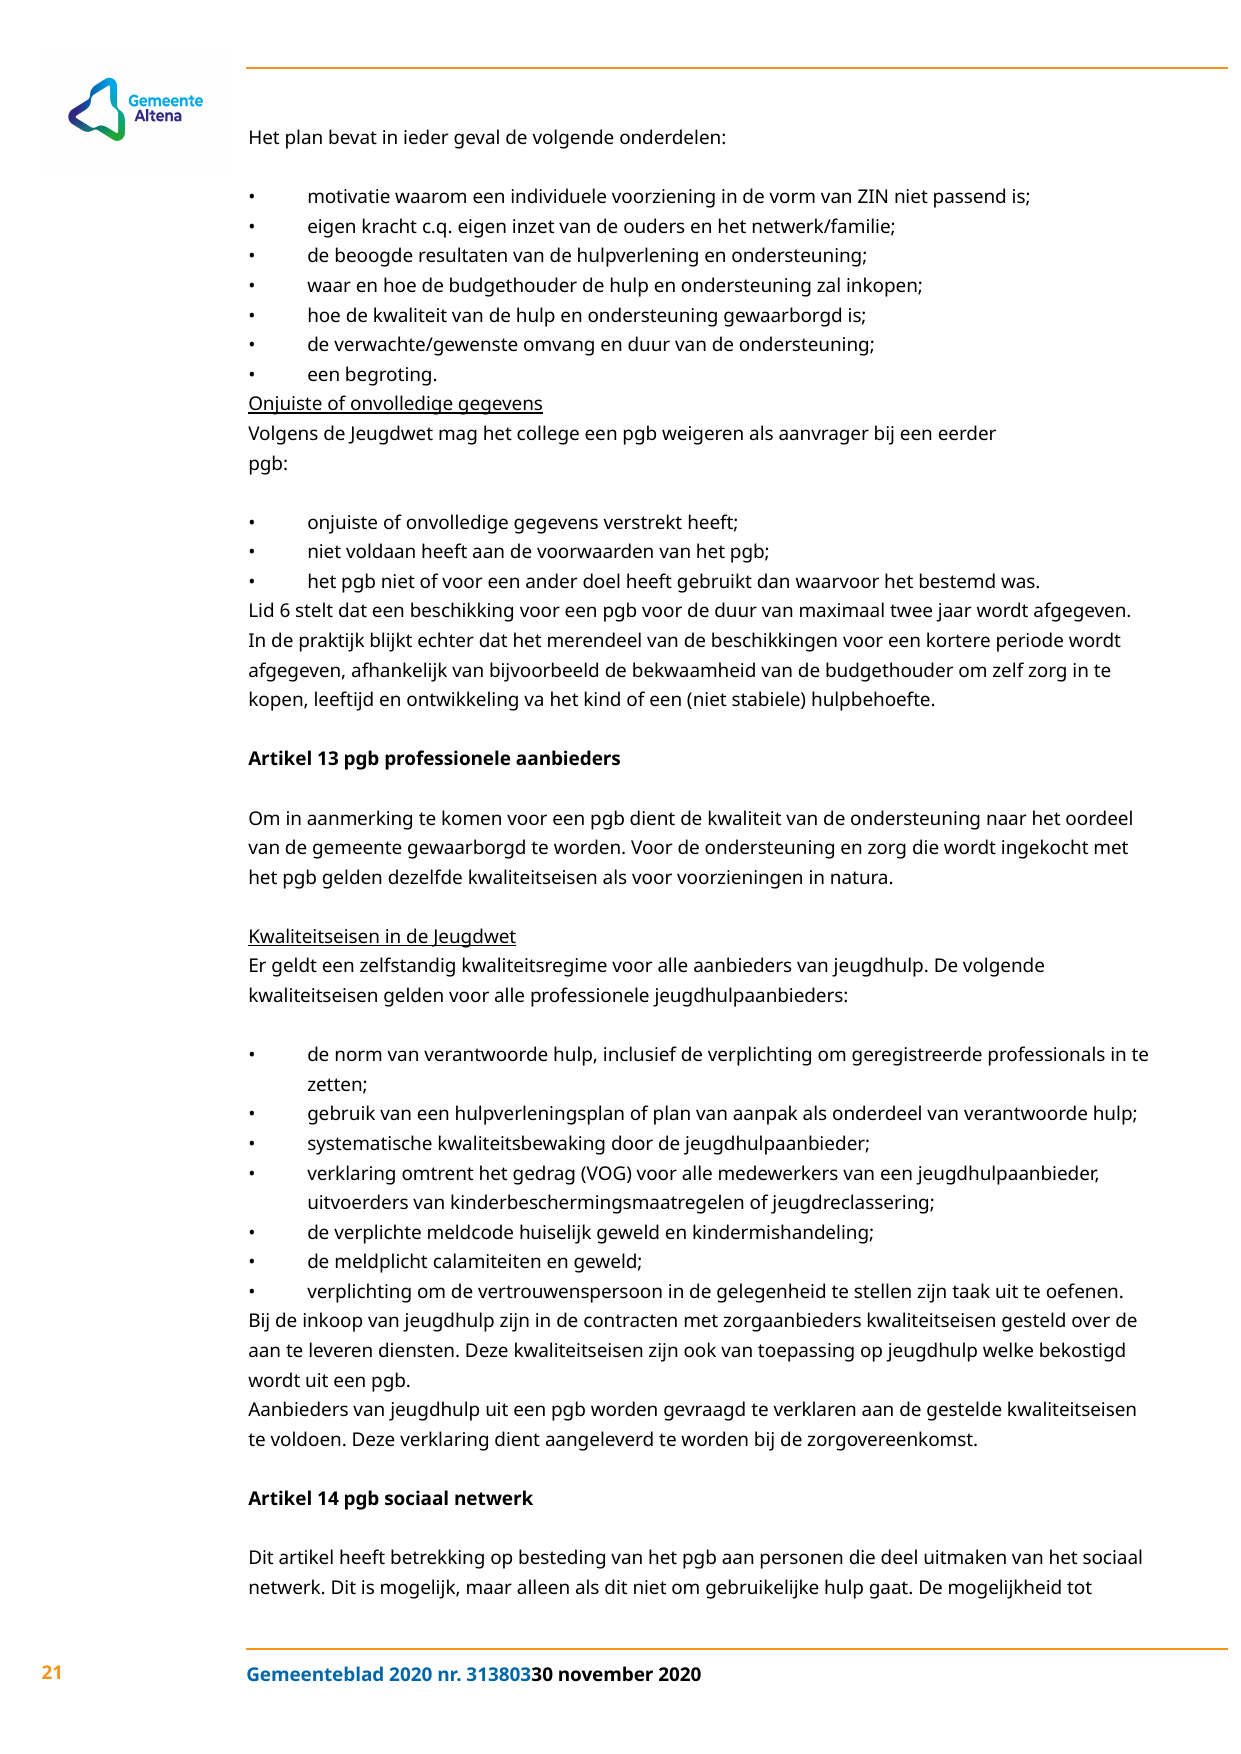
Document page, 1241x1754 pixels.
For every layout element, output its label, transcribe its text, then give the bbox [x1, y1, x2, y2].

list gebruik van een hulpverleningsplan of plan van aanpak als onderdeel van verantwoorde hulp; [248, 1101, 1152, 1126]
list niet voldaan heeft aan de voorwaarden van het pgb; [248, 538, 1152, 564]
list verklaring omtrent het gedrag (VOG) voor alle medewerkers van een jeugdhulpaanbieder, uitvoerders van kinderbeschermingsmaatregelen of jeugdreclassering; [248, 1160, 1152, 1215]
list motivatie waarom een individuele voorziening in de vorm van ZIN niet passend is; [248, 183, 1152, 209]
list de meldplicht calamiteiten en geweld; [248, 1248, 1152, 1274]
list een begroting. [248, 361, 1152, 387]
text Aanbieders van jeugdhulp uit een pgb worden gevraagd te verklaren aan de gestelde kwaliteitseisen te voldoen. Deze verklaring dient aangeleverd te worden bij de zorgovereenkomst. [248, 1396, 1152, 1452]
list de verplichte meldcode huiselijk geweld en kindermishandeling; [248, 1219, 1152, 1245]
text Bij de inkoop van jeugdhulp zijn in de contracten met zorgaanbieders kwaliteitseisen gesteld over de aan te leveren diensten. Deze kwaliteitseisen zijn ook van toepassing op jeugdhulp welke bekostigd wordt uit een pgb. [248, 1308, 1152, 1393]
list waar en hoe de budgethouder de hulp en ondersteuning zal inkopen; [248, 272, 1152, 298]
text Artikel 14 pgb sociaal netwerk [248, 1485, 1152, 1511]
text Lid 6 stelt dat een beschikking voor een pgb voor de duur van maximaal twee jaar wordt afgegeven. In de praktijk blijkt echter dat het merendeel van de beschikkingen voor een kortere periode wordt afgegeven, afhankelijk van bijvoorbeeld de bekwaamheid van de budgethouder om zelf zorg in te kopen, leeftijd en ontwikkeling va het kind of een (niet stabiele) hulpbehoefte. [248, 598, 1152, 712]
list systematische kwaliteitsbewaking door de jeugdhulpaanbieder; [248, 1130, 1152, 1156]
list de verwachte/gewenste omvang en duur van de ondersteuning; [248, 331, 1152, 357]
text Kwaliteitseisen in de Jeugdwet [248, 923, 1152, 949]
list de beoogde resultaten van de hulpverlening en ondersteuning; [248, 243, 1152, 268]
text Er geldt een zelfstandig kwaliteitsregime voor alle aanbieders van jeugdhulp. De volgende kwaliteitseisen gelden voor alle professionele jeugdhulpaanbieders: [248, 953, 1152, 1008]
picture [41, 47, 231, 172]
list eigen kracht c.q. eigen inzet van de ouders en het netwerk/familie; [248, 213, 1152, 239]
list hoe de kwaliteit van de hulp en ondersteuning gewaarborgd is; [248, 302, 1152, 328]
list onjuiste of onvolledige gegevens verstrekt heeft; [248, 509, 1152, 535]
text Volgens de Jeugdwet mag het college een pgb weigeren als aanvrager bij een eerder [248, 420, 1152, 446]
text Onjuiste of onvolledige gegevens [248, 391, 1152, 416]
text Artikel 13 pgb professionele aanbieders [248, 746, 1152, 771]
text pgb: [248, 450, 1152, 476]
text Om in aanmerking te komen voor een pgb dient de kwaliteit van de ondersteuning naar het oordeel van de gemeente gewaarborgd te worden. Voor de ondersteuning en zorg die wordt ingekocht met het pgb gelden dezelfde kwaliteitseisen als voor voorzieningen in natura. [248, 805, 1152, 890]
text Het plan bevat in ieder geval de volgende onderdelen: [248, 124, 1152, 150]
list verplichting om de vertrouwenspersoon in de gelegenheid te stellen zijn taak uit te oefenen. [248, 1278, 1152, 1304]
text Dit artikel heeft betrekking op besteding van het pgb aan personen die deel uitmaken van het sociaal netwerk. Dit is mogelijk, maar alleen als dit niet om gebruikelijke hulp gaat. De mogelijkheid tot [248, 1544, 1152, 1600]
list de norm van verantwoorde hulp, inclusief de verplichting om geregistreerde professionals in te zetten; [248, 1041, 1152, 1097]
list het pgb niet of voor een ander doel heeft gebruikt dan waarvoor het bestemd was. [248, 568, 1152, 594]
